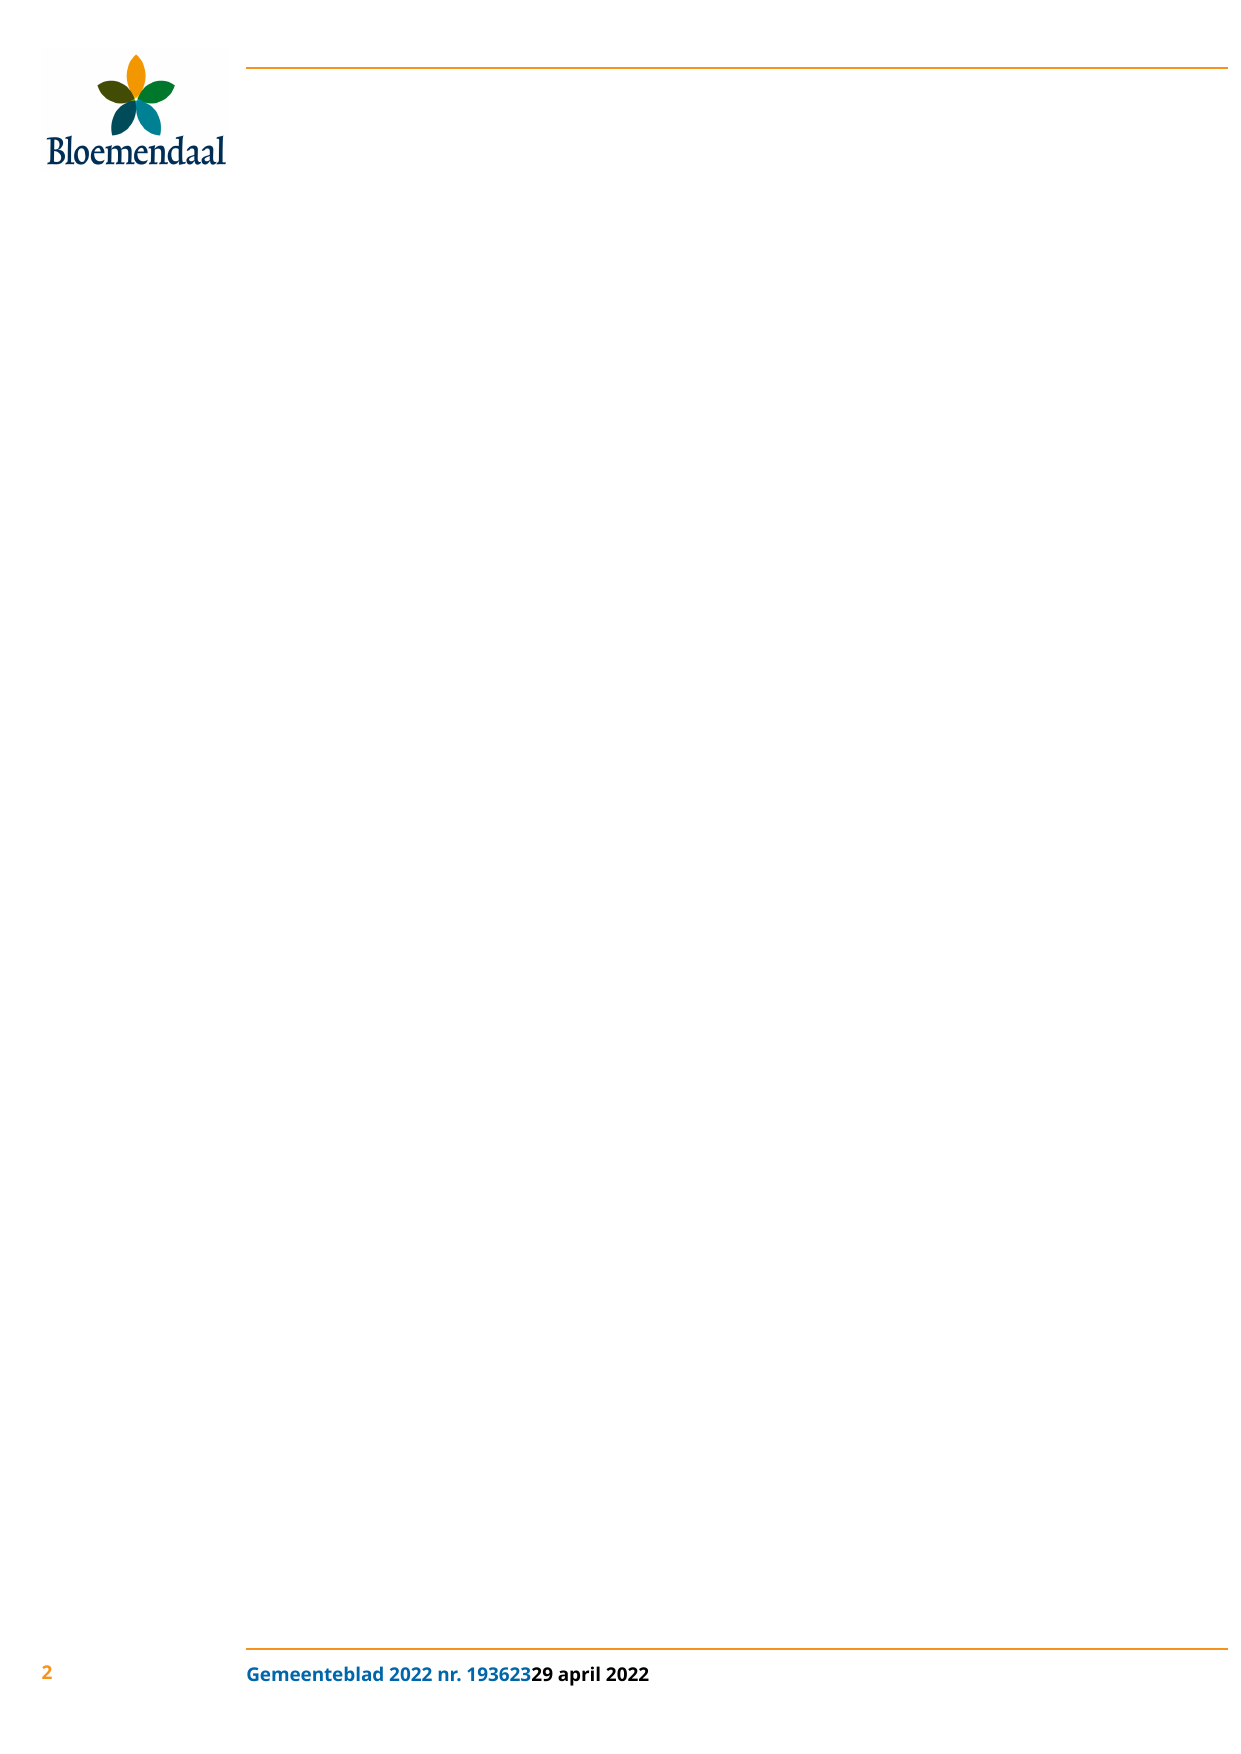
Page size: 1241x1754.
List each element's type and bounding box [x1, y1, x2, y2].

picture [41, 47, 231, 172]
